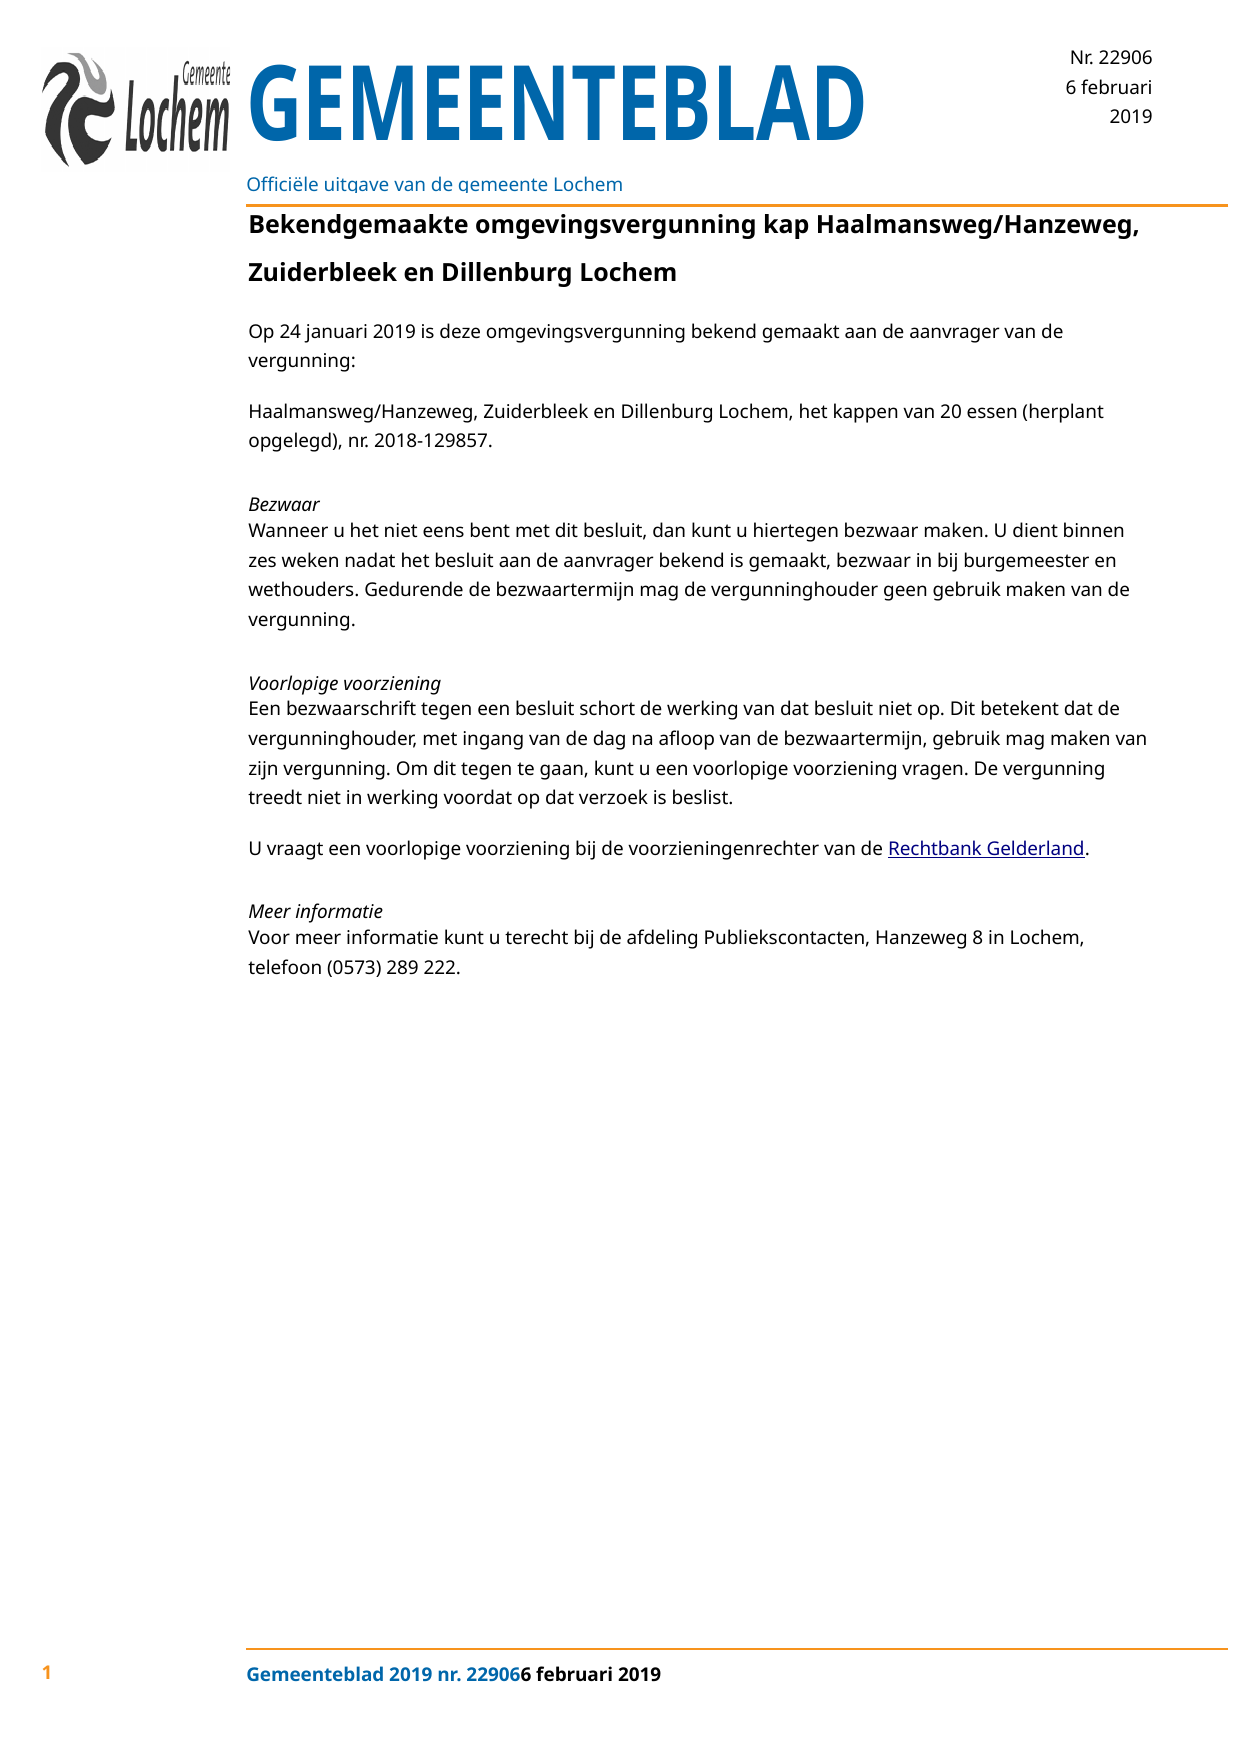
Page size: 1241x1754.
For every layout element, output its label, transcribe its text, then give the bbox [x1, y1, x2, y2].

picture [41, 47, 231, 172]
text Voorlopige voorziening [248, 670, 1152, 696]
text Bezwaar [248, 491, 1152, 517]
text U vraagt een voorlopige voorziening bij de voorzieningenrechter van de Rechtbank Gelderland. [248, 835, 1152, 861]
text Bekendgemaakte omgevingsvergunning kap Haalmansweg/Hanzeweg, Zuiderbleek en Dillenburg Lochem [248, 207, 1152, 288]
text Op 24 januari 2019 is deze omgevingsvergunning bekend gemaakt aan de aanvrager van de vergunning: [248, 318, 1152, 373]
text Haalmansweg/Hanzeweg, Zuiderbleek en Dillenburg Lochem, het kappen van 20 essen (herplant opgelegd), nr. 2018-129857. [248, 398, 1152, 453]
text Meer informatie [248, 899, 1152, 924]
text Voor meer informatie kunt u terecht bij de afdeling Publiekscontacten, Hanzeweg 8 in Lochem, telefoon (0573) 289 222. [248, 924, 1152, 980]
text Een bezwaarschrift tegen een besluit schort de werking van dat besluit niet op. Dit betekent dat de vergunninghouder, met ingang van de dag na afloop van de bezwaartermijn, gebruik mag maken van zijn vergunning. Om dit tegen te gaan, kunt u een voorlopige voorziening vragen. De vergunning treedt niet in werking voordat op dat verzoek is beslist. [248, 696, 1152, 810]
text Wanneer u het niet eens bent met dit besluit, dan kunt u hiertegen bezwaar maken. U dient binnen zes weken nadat het besluit aan de aanvrager bekend is gemaakt, bezwaar in bij burgemeester en wethouders. Gedurende de bezwaartermijn mag de vergunninghouder geen gebruik maken van de vergunning. [248, 517, 1152, 632]
